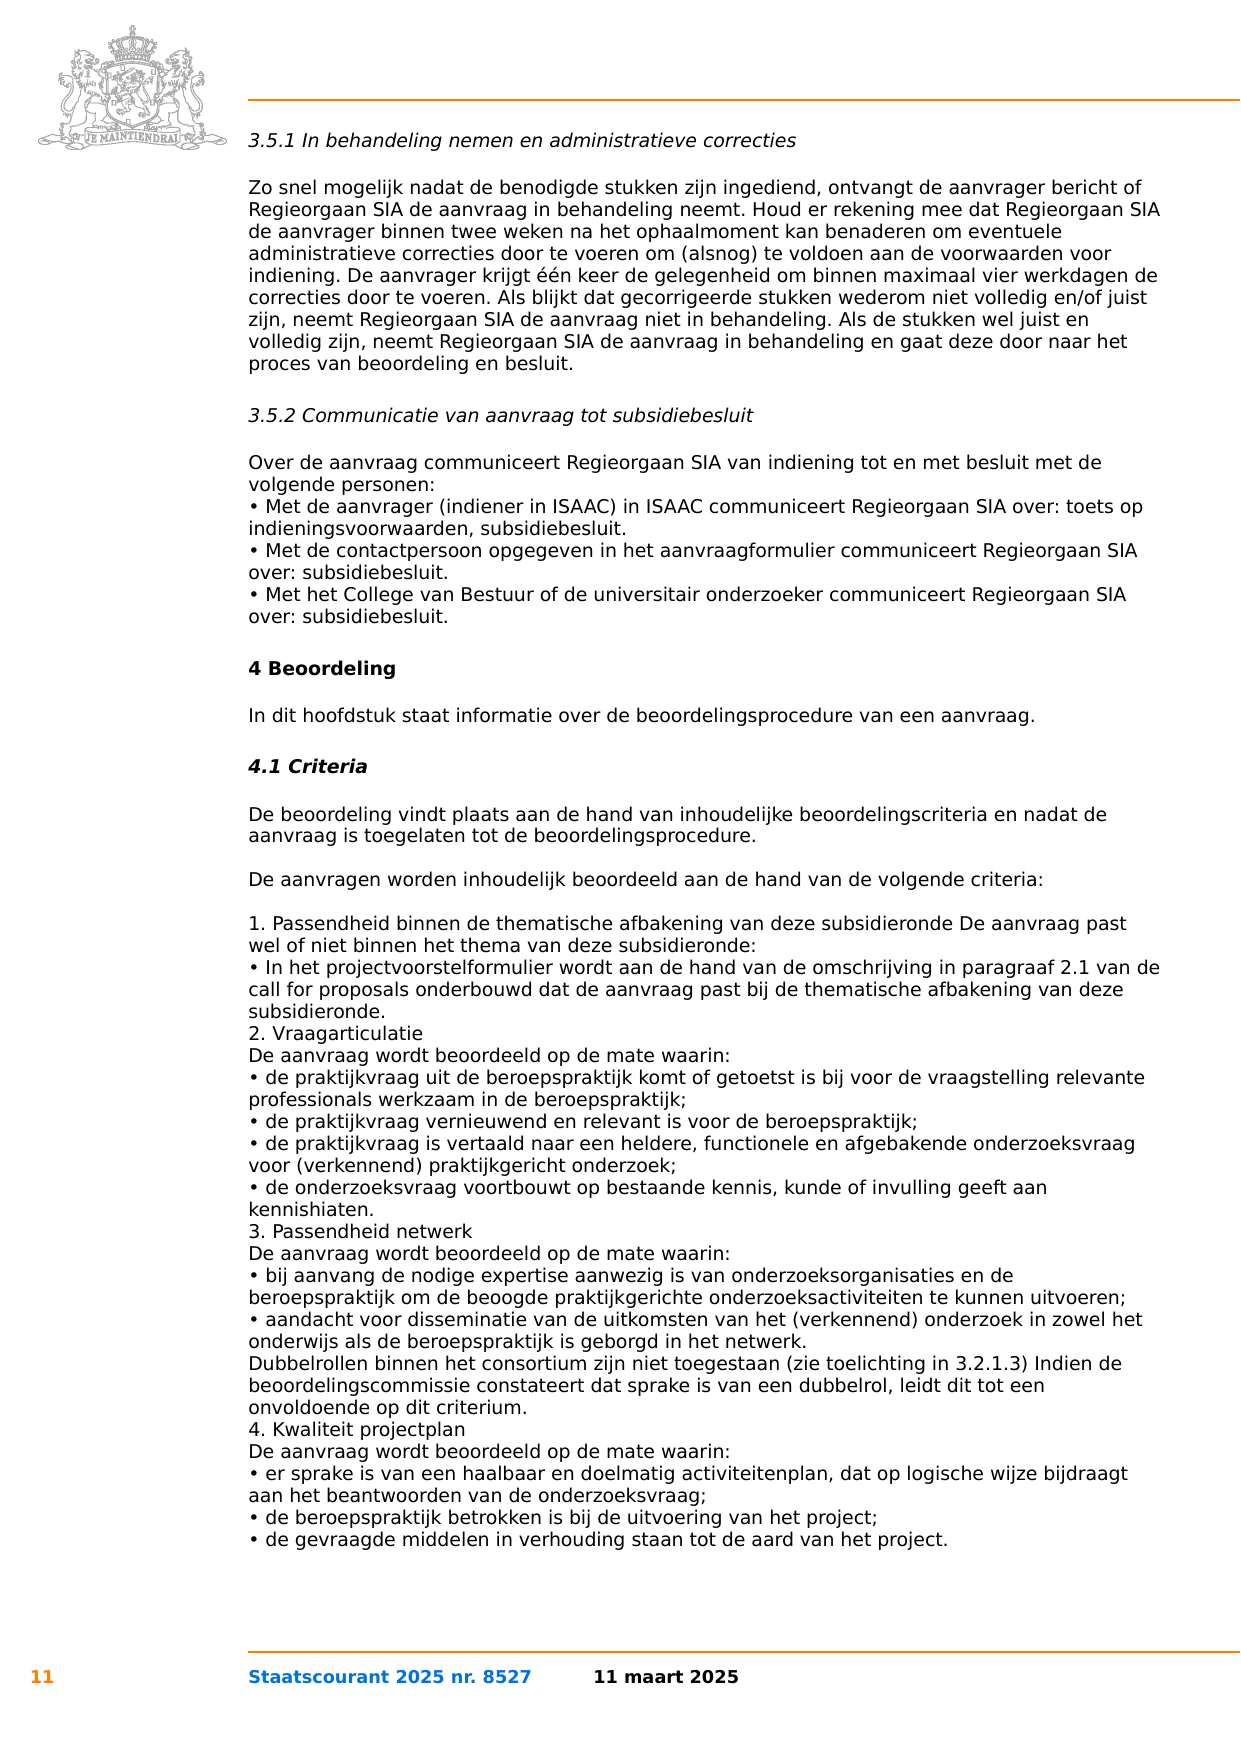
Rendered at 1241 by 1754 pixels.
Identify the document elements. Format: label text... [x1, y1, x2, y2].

subtitle 4.1 Criteria [248, 756, 1163, 778]
text De aanvraag wordt beoordeeld op de mate waarin: [248, 1441, 1163, 1463]
text • de praktijkvraag vernieuwend en relevant is voor de beroepspraktijk; [248, 1111, 1163, 1133]
text De beoordeling vindt plaats aan de hand van inhoudelijke beoordelingscriteria en nadat de aanvraag is toegelaten tot de beoordelingsprocedure. [248, 803, 1163, 847]
text 2. Vraagarticulatie [248, 1023, 1163, 1045]
text • de gevraagde middelen in verhouding staan tot de aard van het project. [248, 1528, 1163, 1551]
text De aanvraag wordt beoordeeld op de mate waarin: [248, 1243, 1163, 1265]
text 1. Passendheid binnen de thematische afbakening van deze subsidieronde De aanvraag past wel of niet binnen het thema van deze subsidieronde: [248, 913, 1163, 957]
subtitle 4 Beoordeling [248, 657, 1163, 679]
text • Met het College van Bestuur of de universitair onderzoeker communiceert Regieorgaan SIA over: subsidiebesluit. [248, 583, 1163, 627]
text • aandacht voor disseminatie van de uitkomsten van het (verkennend) onderzoek in zowel het onderwijs als de beroepspraktijk is geborgd in het netwerk. [248, 1309, 1163, 1353]
text De aanvraag wordt beoordeeld op de mate waarin: [248, 1045, 1163, 1067]
text • bij aanvang de nodige expertise aanwezig is van onderzoeksorganisaties en de beroepspraktijk om de beoogde praktijkgerichte onderzoeksactiviteiten te kunnen uitvoeren; [248, 1265, 1163, 1309]
text In dit hoofdstuk staat informatie over de beoordelingsprocedure van een aanvraag. [248, 704, 1163, 726]
text • de praktijkvraag is vertaald naar een heldere, functionele en afgebakende onderzoeksvraag voor (verkennend) praktijkgericht onderzoek; [248, 1133, 1163, 1177]
text • Met de contactpersoon opgegeven in het aanvraagformulier communiceert Regieorgaan SIA over: subsidiebesluit. [248, 539, 1163, 583]
text Over de aanvraag communiceert Regieorgaan SIA van indiening tot en met besluit met de volgende personen: [248, 452, 1163, 496]
text De aanvragen worden inhoudelijk beoordeeld aan de hand van de volgende criteria: [248, 869, 1163, 891]
text • de onderzoeksvraag voortbouwt op bestaande kennis, kunde of invulling geeft aan kennishiaten. [248, 1177, 1163, 1221]
text • In het projectvoorstelformulier wordt aan de hand van de omschrijving in paragraaf 2.1 van de call for proposals onderbouwd dat de aanvraag past bij de thematische afbakening van deze subsidieronde. [248, 957, 1163, 1023]
subtitle 3.5.2 Communicatie van aanvraag tot subsidiebesluit [248, 405, 1163, 427]
text • de praktijkvraag uit de beroepspraktijk komt of getoetst is bij voor de vraagstelling relevante professionals werkzaam in de beroepspraktijk; [248, 1067, 1163, 1111]
text Dubbelrollen binnen het consortium zijn niet toegestaan (zie toelichting in 3.2.1.3) Indien de beoordelingscommissie constateert dat sprake is van een dubbelrol, leidt dit tot een onvoldoende op dit criterium. [248, 1353, 1163, 1419]
text Zo snel mogelijk nadat de benodigde stukken zijn ingediend, ontvangt de aanvrager bericht of Regieorgaan SIA de aanvraag in behandeling neemt. Houd er rekening mee dat Regieorgaan SIA de aanvrager binnen twee weken na het ophaalmoment kan benaderen om eventuele administratieve correcties door te voeren om (alsnog) te voldoen aan de voorwaarden voor indiening. De aanvrager krijgt één keer de gelegenheid om binnen maximaal vier werkdagen de correcties door te voeren. Als blijkt dat gecorrigeerde stukken wederom niet volledig en/of juist zijn, neemt Regieorgaan SIA de aanvraag niet in behandeling. Als de stukken wel juist en volledig zijn, neemt Regieorgaan SIA de aanvraag in behandeling en gaat deze door naar het proces van beoordeling en besluit. [248, 177, 1163, 375]
text • Met de aanvrager (indiener in ISAAC) in ISAAC communiceert Regieorgaan SIA over: toets op indieningsvoorwaarden, subsidiebesluit. [248, 496, 1163, 539]
text • er sprake is van een haalbaar en doelmatig activiteitenplan, dat op logische wijze bijdraagt aan het beantwoorden van de onderzoeksvraag; [248, 1463, 1163, 1507]
text 4. Kwaliteit projectplan [248, 1419, 1163, 1441]
subtitle 3.5.1 In behandeling nemen en administratieve correcties [248, 130, 1163, 152]
text • de beroepspraktijk betrokken is bij de uitvoering van het project; [248, 1507, 1163, 1528]
picture [38, 25, 227, 150]
text 3. Passendheid netwerk [248, 1221, 1163, 1243]
